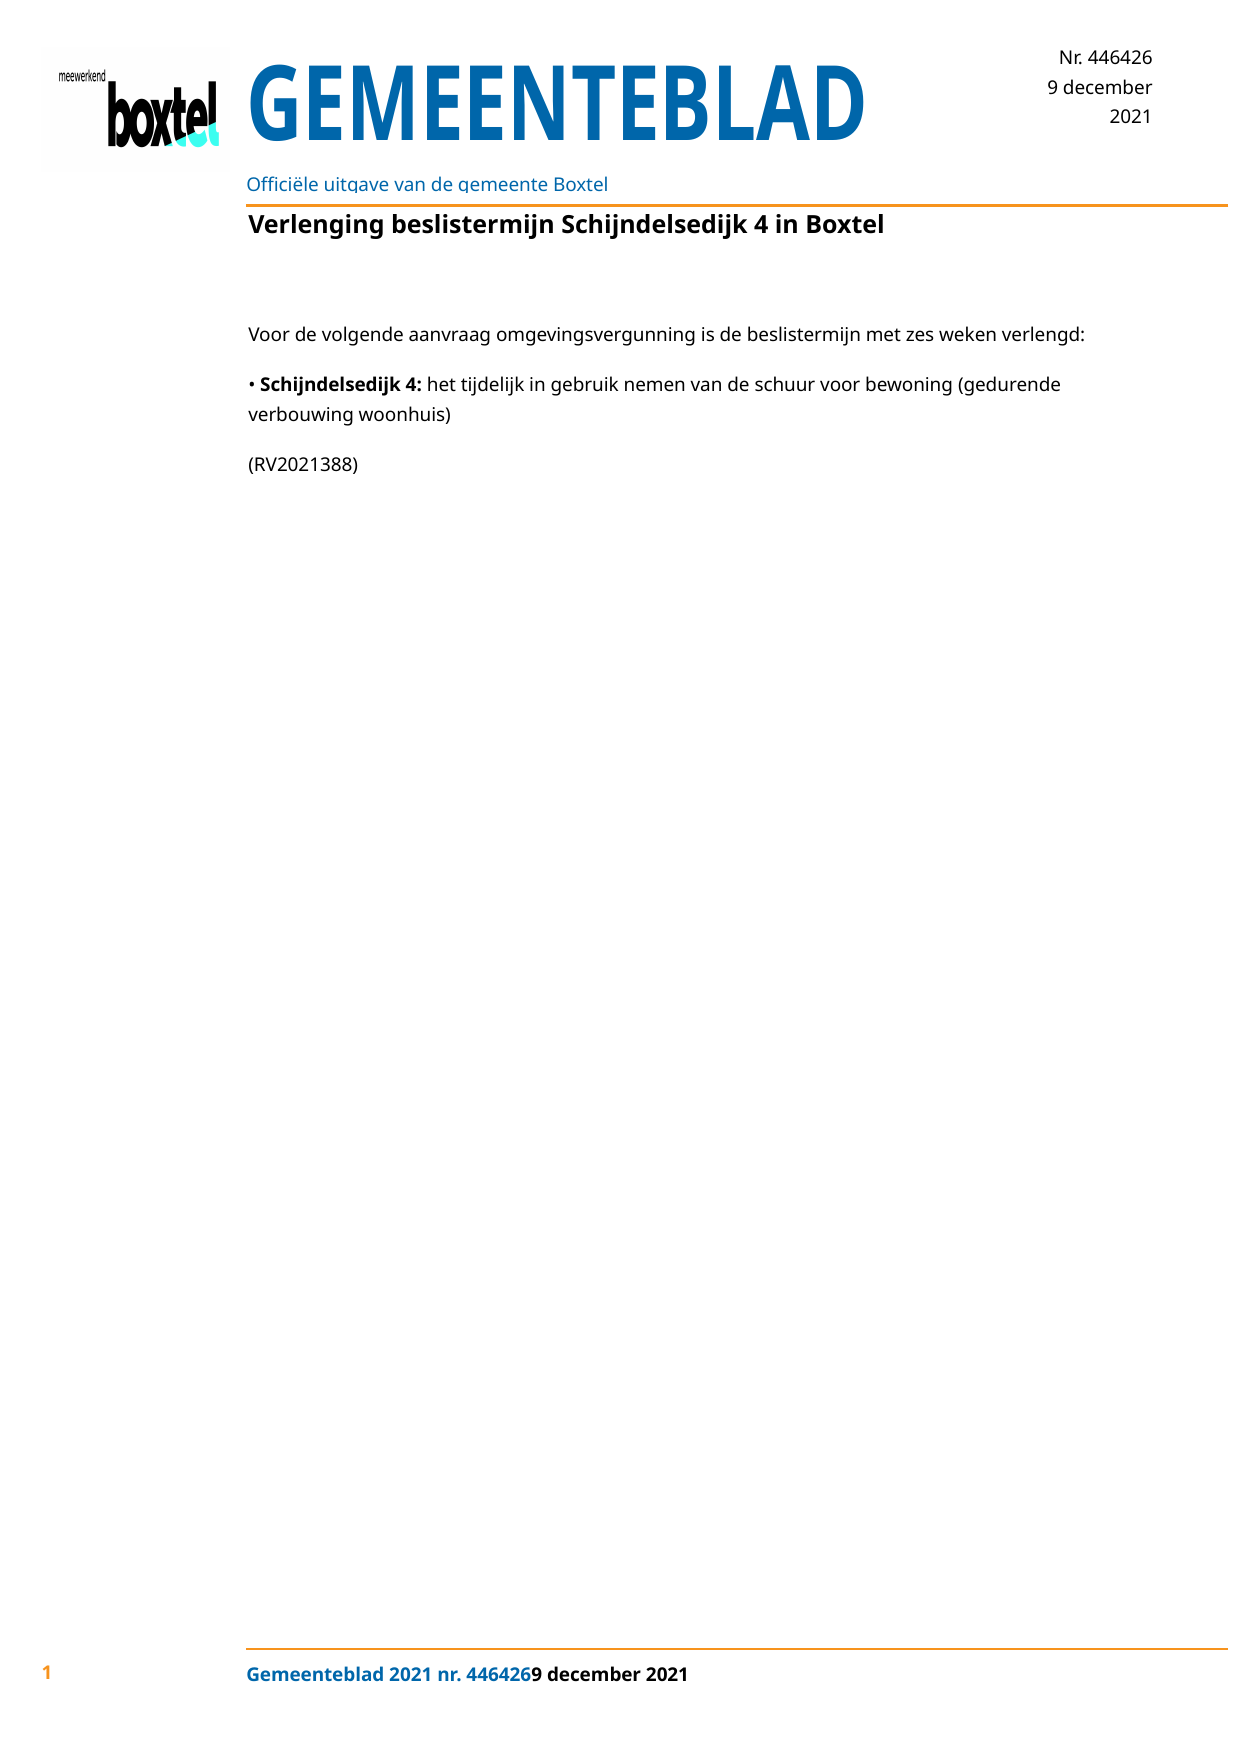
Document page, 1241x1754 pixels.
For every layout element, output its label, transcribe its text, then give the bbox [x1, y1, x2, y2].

text Voor de volgende aanvraag omgevingsvergunning is de beslistermijn met zes weken verlengd: [248, 321, 1152, 346]
text Verlenging beslistermijn Schijndelsedijk 4 in Boxtel [248, 207, 1152, 241]
text • Schijndelsedijk 4: het tijdelijk in gebruik nemen van de schuur voor bewoning (gedurende verbouwing woonhuis) [248, 371, 1152, 426]
picture [41, 47, 231, 172]
text (RV2021388) [248, 451, 1152, 477]
